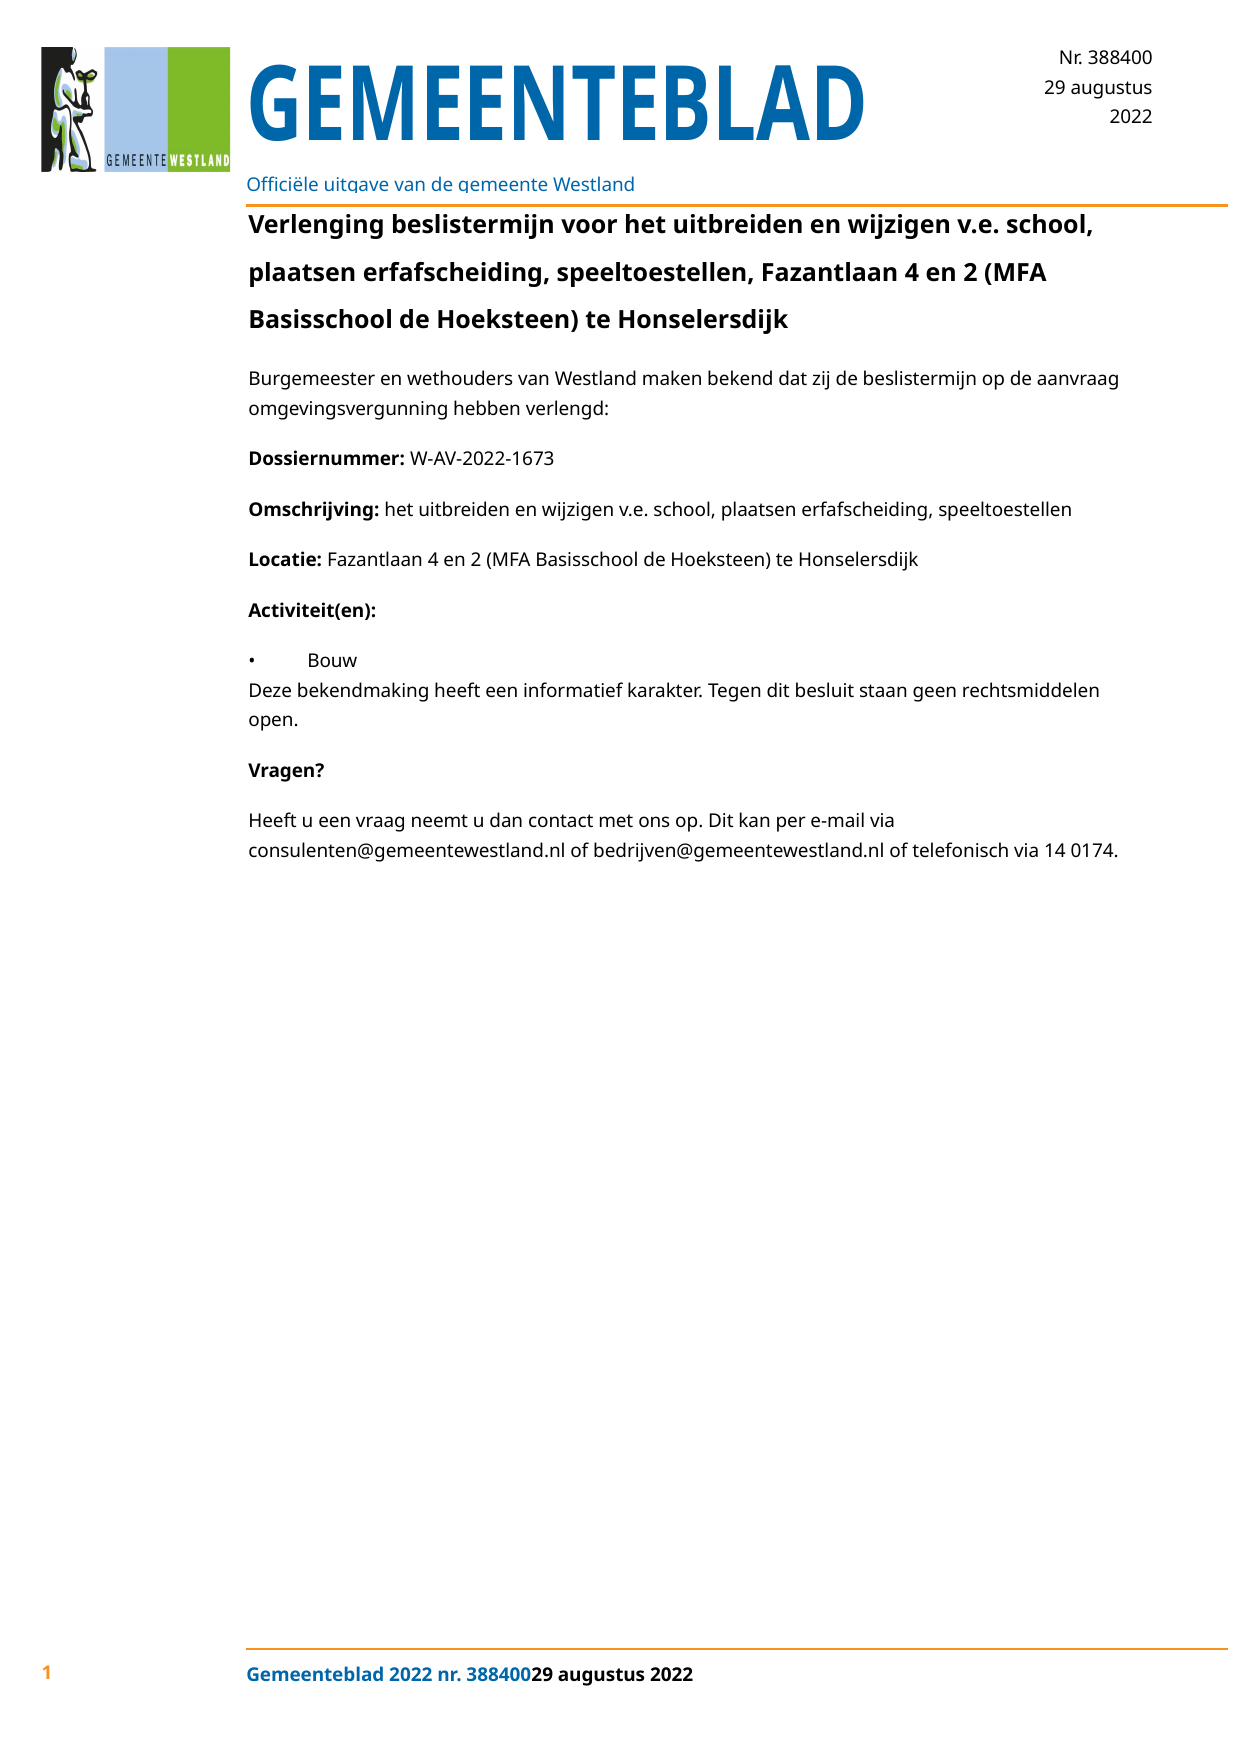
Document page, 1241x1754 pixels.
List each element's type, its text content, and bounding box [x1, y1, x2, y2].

text Burgemeester en wethouders van Westland maken bekend dat zij de beslistermijn op de aanvraag omgevingsvergunning hebben verlengd: [248, 366, 1152, 421]
text Omschrijving: het uitbreiden en wijzigen v.e. school, plaatsen erfafscheiding, speeltoestellen [248, 496, 1152, 522]
text Locatie: Fazantlaan 4 en 2 (MFA Basisschool de Hoeksteen) te Honselersdijk [248, 546, 1152, 572]
list Bouw [248, 647, 1152, 673]
picture [41, 47, 231, 172]
text Verlenging beslistermijn voor het uitbreiden en wijzigen v.e. school, plaatsen erfafscheiding, speeltoestellen, Fazantlaan 4 en 2 (MFA Basisschool de Hoeksteen) te Honselersdijk [248, 207, 1152, 336]
text Activiteit(en): [248, 597, 1152, 622]
text Dossiernummer: W-AV-2022-1673 [248, 446, 1152, 471]
text Vragen? [248, 757, 1152, 782]
text Heeft u een vraag neemt u dan contact met ons op. Dit kan per e-mail via consulenten@gemeentewestland.nl of bedrijven@gemeentewestland.nl of telefonisch via 14 0174. [248, 807, 1152, 862]
text Deze bekendmaking heeft een informatief karakter. Tegen dit besluit staan geen rechtsmiddelen open. [248, 677, 1152, 732]
